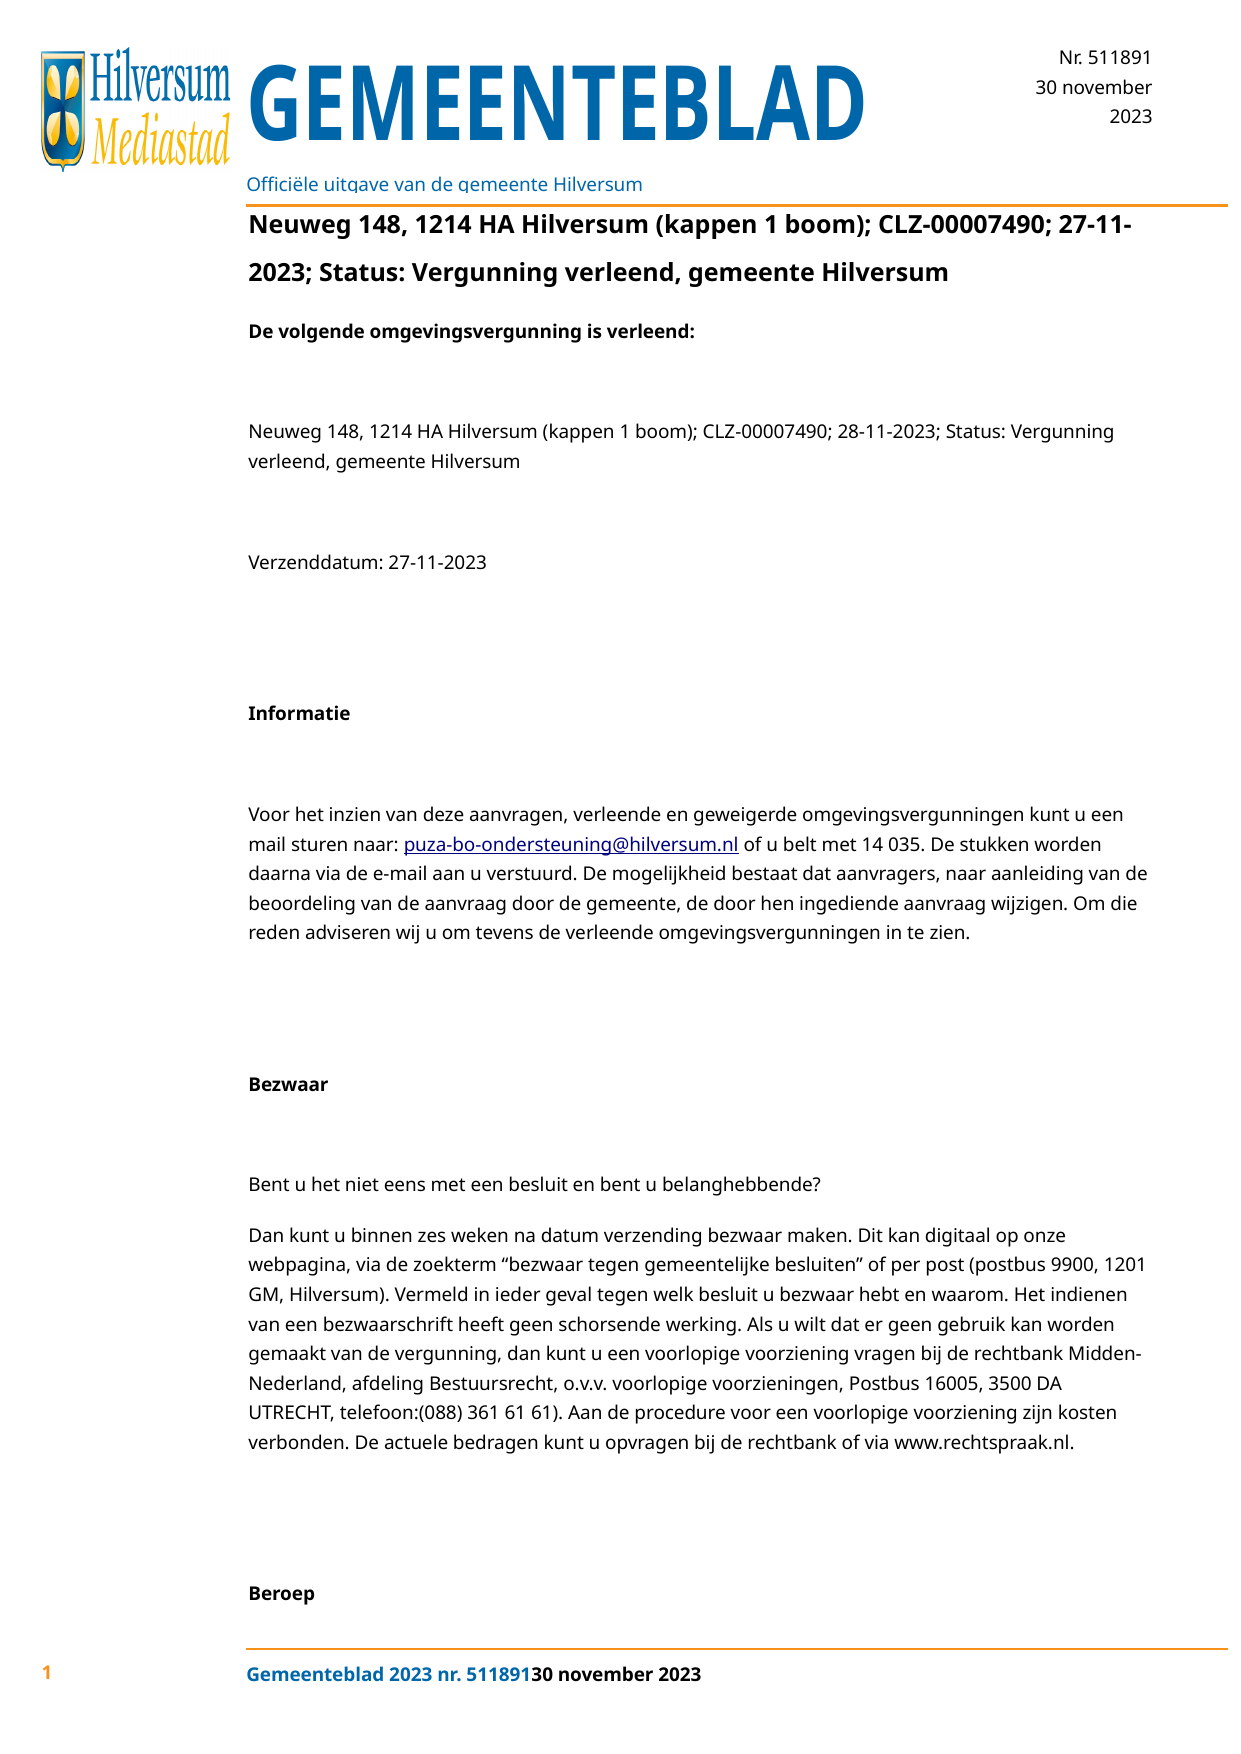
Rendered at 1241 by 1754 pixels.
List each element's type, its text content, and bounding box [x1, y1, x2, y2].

text Neuweg 148, 1214 HA Hilversum (kappen 1 boom); CLZ-00007490; 28-11-2023; Status: Vergunning verleend, gemeente Hilversum [248, 419, 1152, 474]
text Voor het inzien van deze aanvragen, verleende en geweigerde omgevingsvergunningen kunt u een mail sturen naar: puza-bo-ondersteuning@hilversum.nl of u belt met 14 035. De stukken worden daarna via de e-mail aan u verstuurd. De mogelijkheid bestaat dat aanvragers, naar aanleiding van de beoordeling van de aanvraag door de gemeente, de door hen ingediende aanvraag wijzigen. Om die reden adviseren wij u om tevens de verleende omgevingsvergunningen in te zien. [248, 801, 1152, 945]
text Bent u het niet eens met een besluit en bent u belanghebbende? [248, 1172, 1152, 1197]
text Dan kunt u binnen zes weken na datum verzending bezwaar maken. Dit kan digitaal op onze webpagina, via de zoekterm “bezwaar tegen gemeentelijke besluiten” of per post (postbus 9900, 1201 GM, Hilversum). Vermeld in ieder geval tegen welk besluit u bezwaar hebt en waarom. Het indienen van een bezwaarschrift heeft geen schorsende werking. Als u wilt dat er geen gebruik kan worden gemaakt van de vergunning, dan kunt u een voorlopige voorziening vragen bij de rechtbank Midden-Nederland, afdeling Bestuursrecht, o.v.v. voorlopige voorzieningen, Postbus 16005, 3500 DA UTRECHT, telefoon:(088) 361 61 61). Aan de procedure voor een voorlopige voorziening zijn kosten verbonden. De actuele bedragen kunt u opvragen bij de rechtbank of via www.rechtspraak.nl. [248, 1222, 1152, 1455]
text Informatie [248, 700, 1152, 726]
text Neuweg 148, 1214 HA Hilversum (kappen 1 boom); CLZ-00007490; 27-11-2023; Status: Vergunning verleend, gemeente Hilversum [248, 207, 1152, 288]
picture [41, 47, 231, 172]
text Beroep [248, 1580, 1152, 1606]
text De volgende omgevingsvergunning is verleend: [248, 318, 1152, 344]
text Bezwaar [248, 1071, 1152, 1097]
text Verzenddatum: 27-11-2023 [248, 549, 1152, 575]
